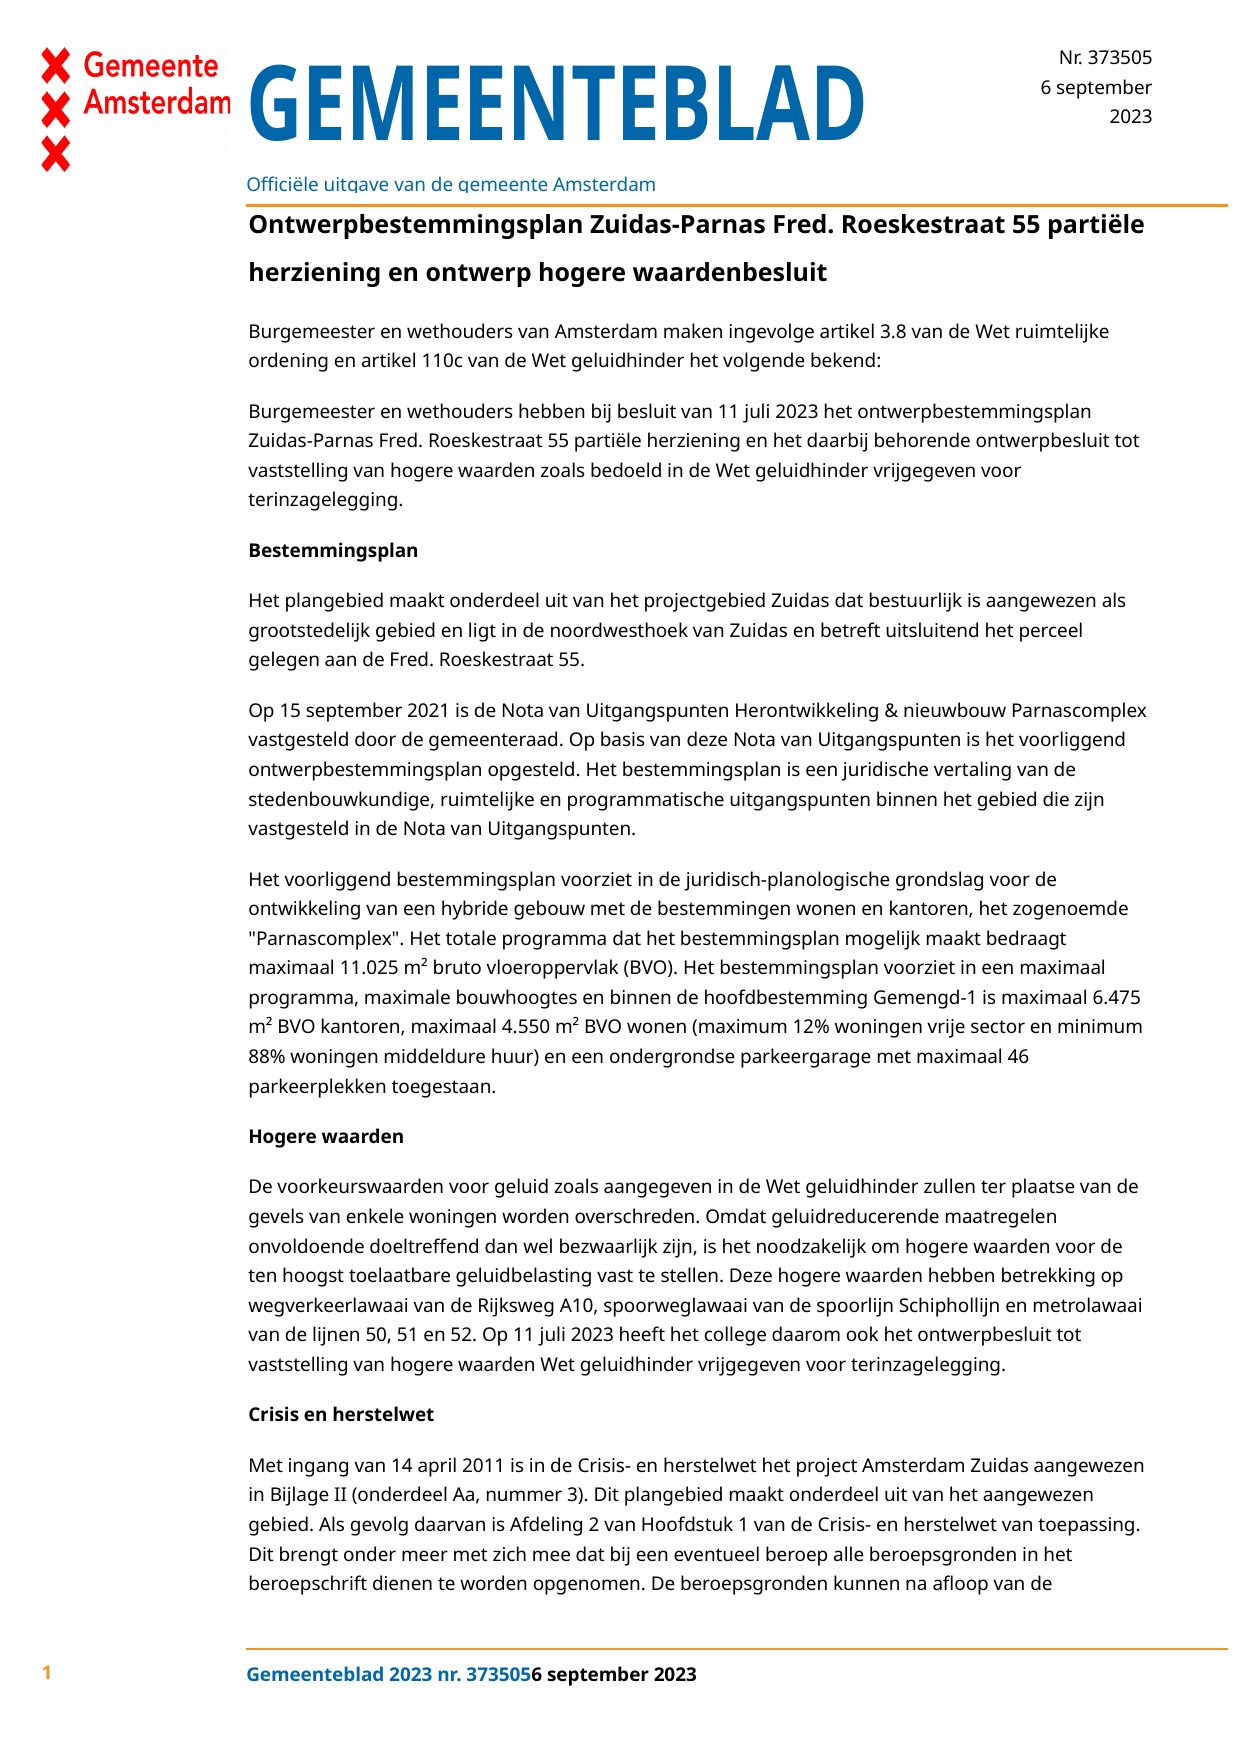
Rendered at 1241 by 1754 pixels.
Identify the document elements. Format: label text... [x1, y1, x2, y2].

text De voorkeurswaarden voor geluid zoals aangegeven in de Wet geluidhinder zullen ter plaatse van de gevels van enkele woningen worden overschreden. Omdat geluidreducerende maatregelen onvoldoende doeltreffend dan wel bezwaarlijk zijn, is het noodzakelijk om hogere waarden voor de ten hoogst toelaatbare geluidbelasting vast te stellen. Deze hogere waarden hebben betrekking op wegverkeerlawaai van de Rijksweg A10, spoorweglawaai van de spoorlijn Schiphollijn en metrolawaai van de lijnen 50, 51 en 52. Op 11 juli 2023 heeft het college daarom ook het ontwerpbesluit tot vaststelling van hogere waarden Wet geluidhinder vrijgegeven voor terinzagelegging. [248, 1174, 1152, 1377]
text Het voorliggend bestemmingsplan voorziet in de juridisch-planologische grondslag voor de ontwikkeling van een hybride gebouw met de bestemmingen wonen en kantoren, het zogenoemde "Parnascomplex". Het totale programma dat het bestemmingsplan mogelijk maakt bedraagt maximaal 11.025 m² bruto vloeroppervlak (BVO). Het bestemmingsplan voorziet in een maximaal programma, maximale bouwhoogtes en binnen de hoofdbestemming Gemengd-1 is maximaal 6.475 m² BVO kantoren, maximaal 4.550 m² BVO wonen (maximum 12% woningen vrije sector en minimum 88% woningen middeldure huur) en een ondergrondse parkeergarage met maximaal 46 parkeerplekken toegestaan. [248, 866, 1152, 1099]
text Burgemeester en wethouders hebben bij besluit van 11 juli 2023 het ontwerpbestemmingsplan Zuidas-Parnas Fred. Roeskestraat 55 partiële herziening en het daarbij behorende ontwerpbesluit tot vaststelling van hogere waarden zoals bedoeld in de Wet geluidhinder vrijgegeven voor terinzagelegging. [248, 398, 1152, 512]
text Met ingang van 14 april 2011 is in de Crisis- en herstelwet het project Amsterdam Zuidas aangewezen in Bijlage II (onderdeel Aa, nummer 3). Dit plangebied maakt onderdeel uit van het aangewezen gebied. Als gevolg daarvan is Afdeling 2 van Hoofdstuk 1 van de Crisis- en herstelwet van toepassing. Dit brengt onder meer met zich mee dat bij een eventueel beroep alle beroepsgronden in het beroepschrift dienen te worden opgenomen. De beroepsgronden kunnen na afloop van de [248, 1452, 1152, 1596]
text Crisis en herstelwet [248, 1402, 1152, 1427]
text Hogere waarden [248, 1123, 1152, 1149]
text Op 15 september 2021 is de Nota van Uitgangspunten Herontwikkeling & nieuwbouw Parnascomplex vastgesteld door de gemeenteraad. Op basis van deze Nota van Uitgangspunten is het voorliggend ontwerpbestemmingsplan opgesteld. Het bestemmingsplan is een juridische vertaling van de stedenbouwkundige, ruimtelijke en programmatische uitgangspunten binnen het gebied die zijn vastgesteld in de Nota van Uitgangspunten. [248, 697, 1152, 841]
text Ontwerpbestemmingsplan Zuidas-Parnas Fred. Roeskestraat 55 partiële herziening en ontwerp hogere waardenbesluit [248, 207, 1152, 288]
text Het plangebied maakt onderdeel uit van het projectgebied Zuidas dat bestuurlijk is aangewezen als grootstedelijk gebied en ligt in de noordwesthoek van Zuidas en betreft uitsluitend het perceel gelegen aan de Fred. Roeskestraat 55. [248, 587, 1152, 672]
text Burgemeester en wethouders van Amsterdam maken ingevolge artikel 3.8 van de Wet ruimtelijke ordening en artikel 110c van de Wet geluidhinder het volgende bekend: [248, 318, 1152, 373]
picture [41, 47, 231, 172]
text Bestemmingsplan [248, 537, 1152, 563]
